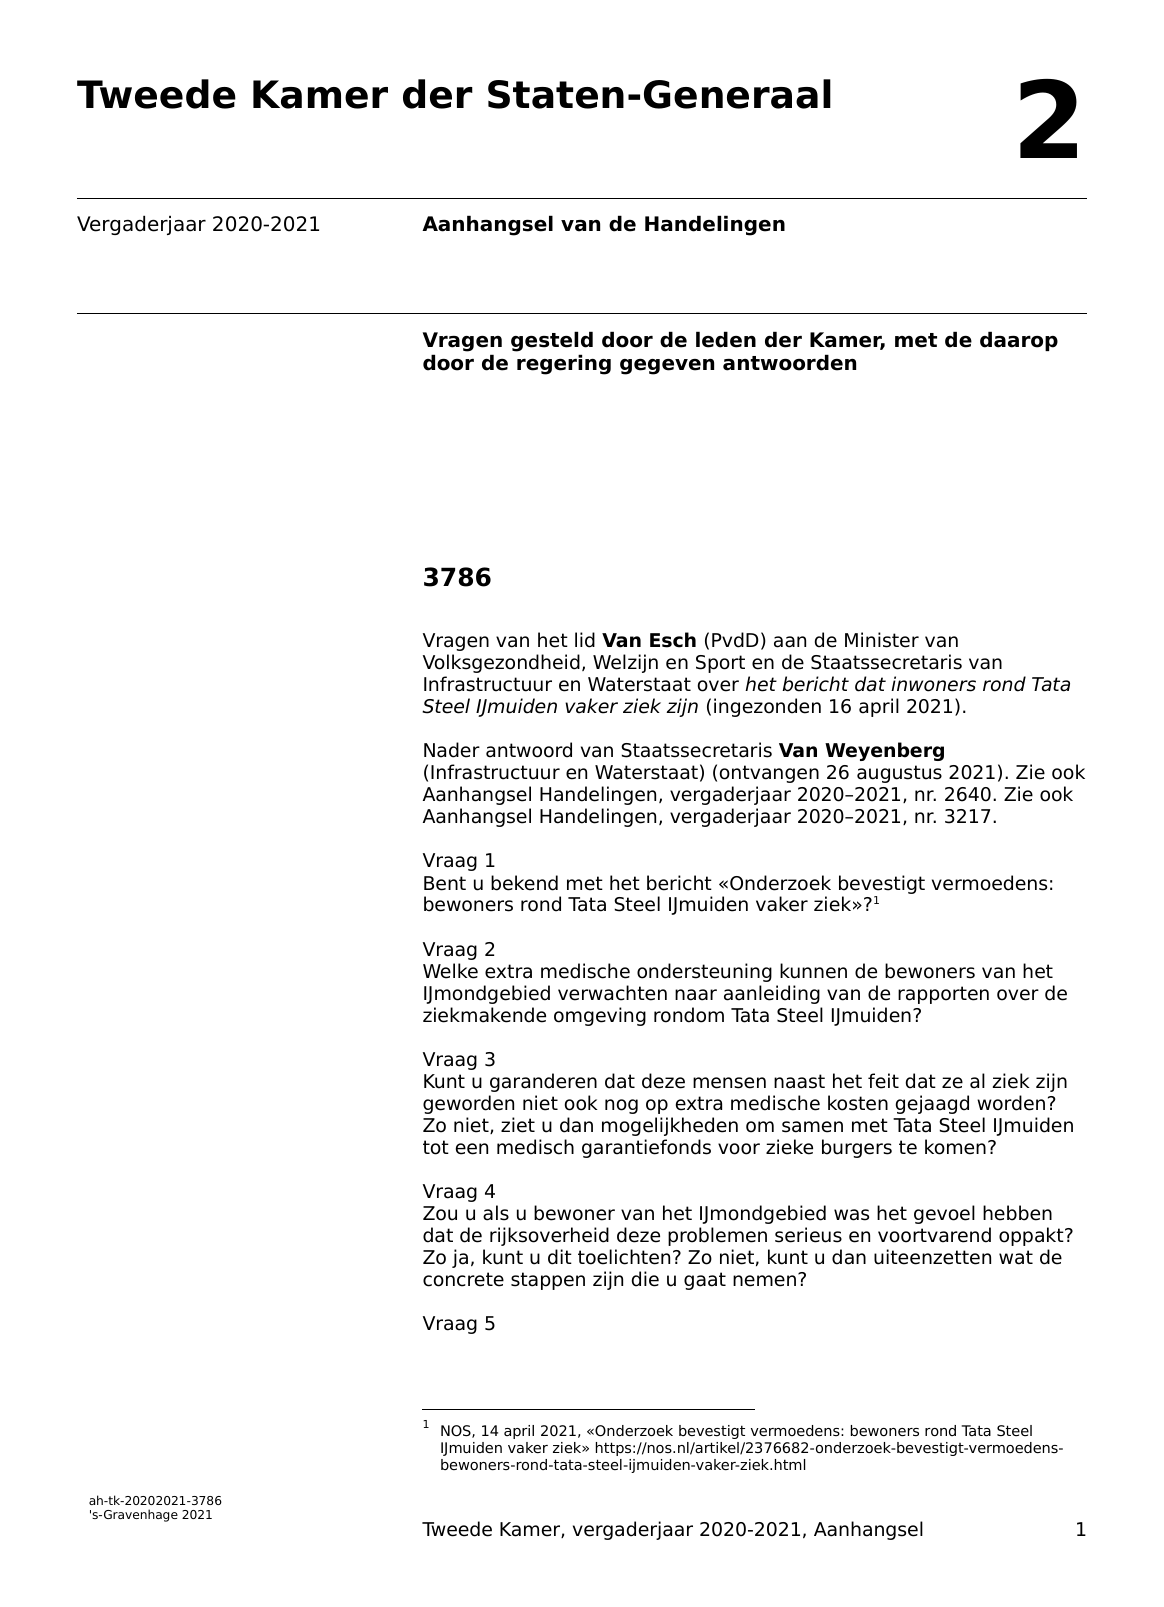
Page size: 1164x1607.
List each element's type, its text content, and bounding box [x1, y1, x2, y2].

text Zou u als u bewoner van het IJmondgebied was het gevoel hebben dat de rijksoverheid deze problemen serieus en voortvarend oppakt? Zo ja, kunt u dit toelichten? Zo niet, kunt u dan uiteenzetten wat de concrete stappen zijn die u gaat nemen? [422, 1203, 1087, 1291]
table_cell [77, 314, 422, 375]
text NOS, 14 april 2021, «Onderzoek bevestigt vermoedens: bewoners rond Tata Steel IJmuiden vaker ziek» https://nos.nl/artikel/2376682-onderzoek-bevestigt-vermoedens-bewoners-rond-tata-steel-ijmuiden-vaker-ziek.html [422, 1418, 1087, 1474]
text 's-Gravenhage 2021 [88, 1508, 323, 1522]
table_header 2 [886, 59, 1087, 198]
text Vraag 4 [422, 1181, 1087, 1203]
text ah-tk-20202021-3786 [88, 1494, 323, 1508]
text Bent u bekend met het bericht «Onderzoek bevestigt vermoedens: bewoners rond Tata Steel IJmuiden vaker ziek»? [422, 872, 1087, 916]
text Vraag 3 [422, 1049, 1087, 1071]
table_cell Aanhangsel van de Handelingen [422, 199, 1087, 313]
text Welke extra medische ondersteuning kunnen de bewoners van het IJmondgebied verwachten naar aanleiding van de rapporten over de ziekmakende omgeving rondom Tata Steel IJmuiden? [422, 961, 1087, 1026]
text Vraag 5 [422, 1313, 1087, 1335]
text Vraag 2 [422, 938, 1087, 961]
table_header Tweede Kamer der Staten-Generaal [77, 59, 886, 198]
text Kunt u garanderen dat deze mensen naast het feit dat ze al ziek zijn geworden niet ook nog op extra medische kosten gejaagd worden? Zo niet, ziet u dan mogelijkheden om samen met Tata Steel IJmuiden tot een medisch garantiefonds voor zieke burgers te komen? [422, 1071, 1087, 1158]
table_cell Vragen gesteld door de leden der Kamer, met de daarop door de regering gegeven antwoorden [422, 314, 1087, 375]
text Nader antwoord van Staatssecretaris Van Weyenberg (Infrastructuur en Waterstaat) (ontvangen 26 augustus 2021). Zie ook Aanhangsel Handelingen, vergaderjaar 2020–2021, nr. 2640. Zie ook Aanhangsel Handelingen, vergaderjaar 2020–2021, nr. 3217. [422, 740, 1087, 828]
text 3786 [422, 563, 1087, 592]
text Vragen van het lid Van Esch (PvdD) aan de Minister van Volksgezondheid, Welzijn en Sport en de Staatssecretaris van Infrastructuur en Waterstaat over het bericht dat inwoners rond Tata Steel IJmuiden vaker ziek zijn (ingezonden 16 april 2021). [422, 630, 1087, 718]
text Vraag 1 [422, 850, 1087, 872]
table_cell Vergaderjaar 2020-2021 [77, 199, 422, 313]
